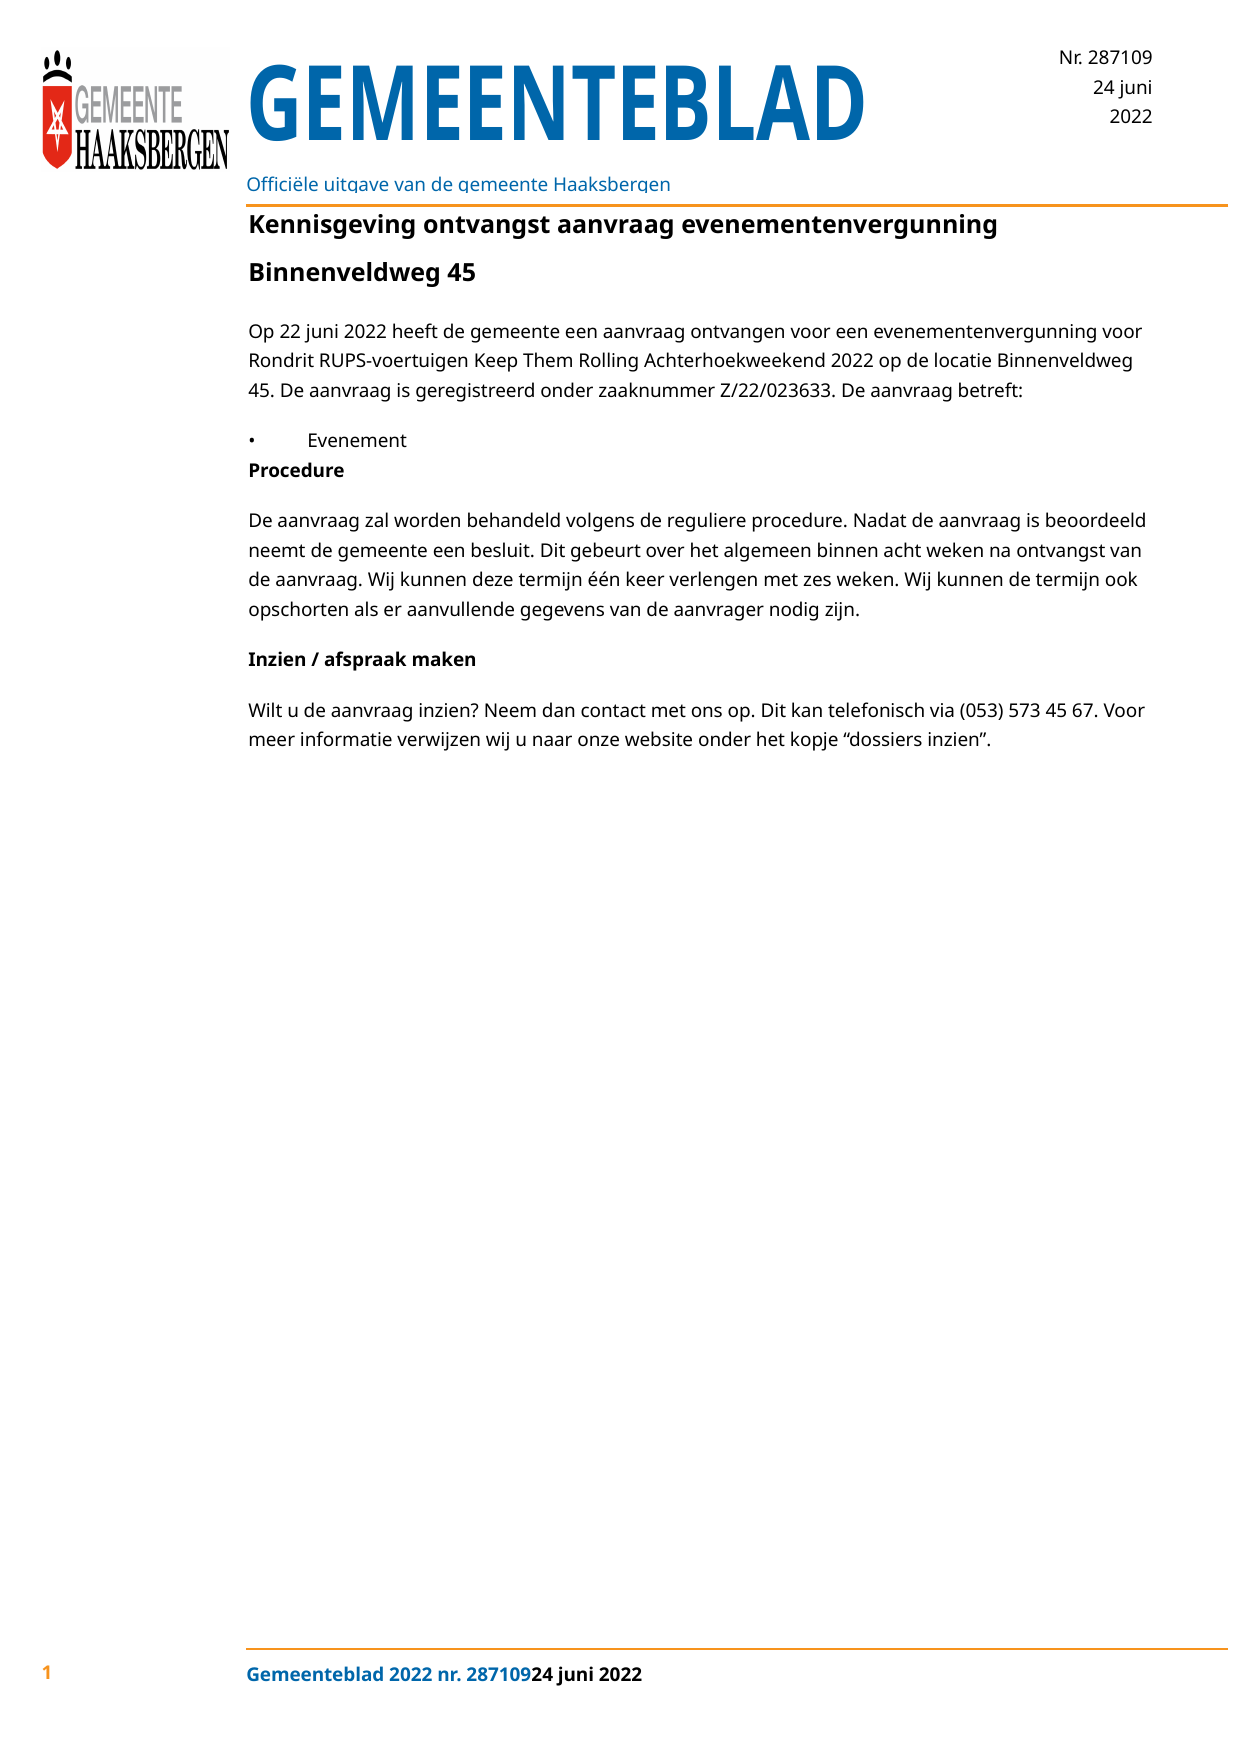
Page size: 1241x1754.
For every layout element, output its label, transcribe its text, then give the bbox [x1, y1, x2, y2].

text Inzien / afspraak maken [248, 647, 1152, 672]
text Op 22 juni 2022 heeft de gemeente een aanvraag ontvangen voor een evenementenvergunning voor Rondrit RUPS-voertuigen Keep Them Rolling Achterhoekweekend 2022 op de locatie Binnenveldweg 45. De aanvraag is geregistreerd onder zaaknummer Z/22/023633. De aanvraag betreft: [248, 318, 1152, 403]
text Wilt u de aanvraag inzien? Neem dan contact met ons op. Dit kan telefonisch via (053) 573 45 67. Voor meer informatie verwijzen wij u naar onze website onder het kopje “dossiers inzien”. [248, 697, 1152, 752]
list Evenement [248, 427, 1152, 453]
text Procedure [248, 457, 1152, 483]
text De aanvraag zal worden behandeld volgens de reguliere procedure. Nadat de aanvraag is beoordeeld neemt de gemeente een besluit. Dit gebeurt over het algemeen binnen acht weken na ontvangst van de aanvraag. Wij kunnen deze termijn één keer verlengen met zes weken. Wij kunnen de termijn ook opschorten als er aanvullende gegevens van de aanvrager nodig zijn. [248, 507, 1152, 622]
text Kennisgeving ontvangst aanvraag evenementenvergunning Binnenveldweg 45 [248, 207, 1152, 288]
picture [41, 47, 231, 172]
